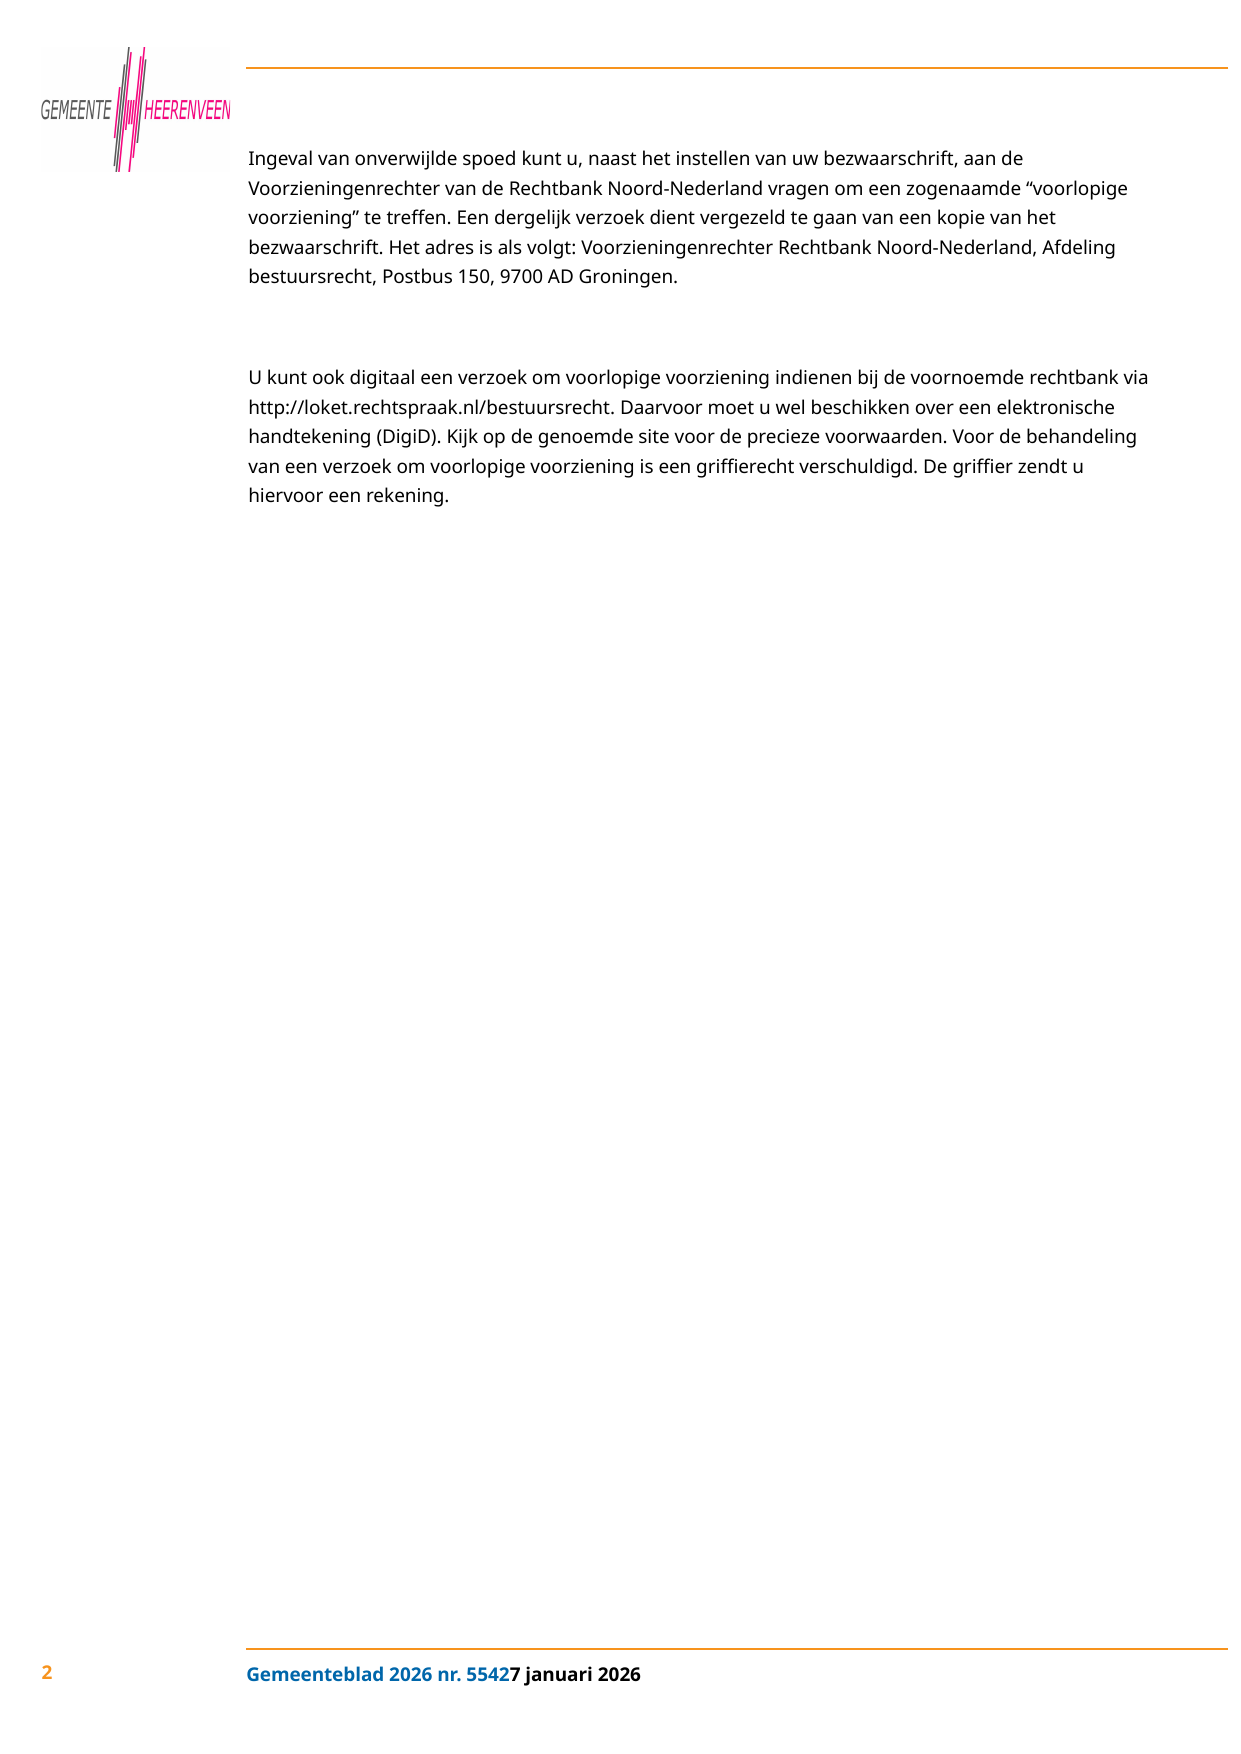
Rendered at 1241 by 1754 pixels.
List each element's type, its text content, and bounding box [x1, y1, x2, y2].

picture [41, 47, 231, 172]
text U kunt ook digitaal een verzoek om voorlopige voorziening indienen bij de voornoemde rechtbank via http://loket.rechtspraak.nl/bestuursrecht. Daarvoor moet u wel beschikken over een elektronische handtekening (DigiD). Kijk op de genoemde site voor de precieze voorwaarden. Voor de behandeling van een verzoek om voorlopige voorziening is een griffierecht verschuldigd. De griffier zendt u hiervoor een rekening. [248, 364, 1152, 508]
text Ingeval van onverwijlde spoed kunt u, naast het instellen van uw bezwaarschrift, aan de Voorzieningenrechter van de Rechtbank Noord-Nederland vragen om een zogenaamde “voorlopige voorziening” te treffen. Een dergelijk verzoek dient vergezeld te gaan van een kopie van het bezwaarschrift. Het adres is als volgt: Voorzieningenrechter Rechtbank Noord-Nederland, Afdeling bestuursrecht, Postbus 150, 9700 AD Groningen. [248, 145, 1152, 289]
